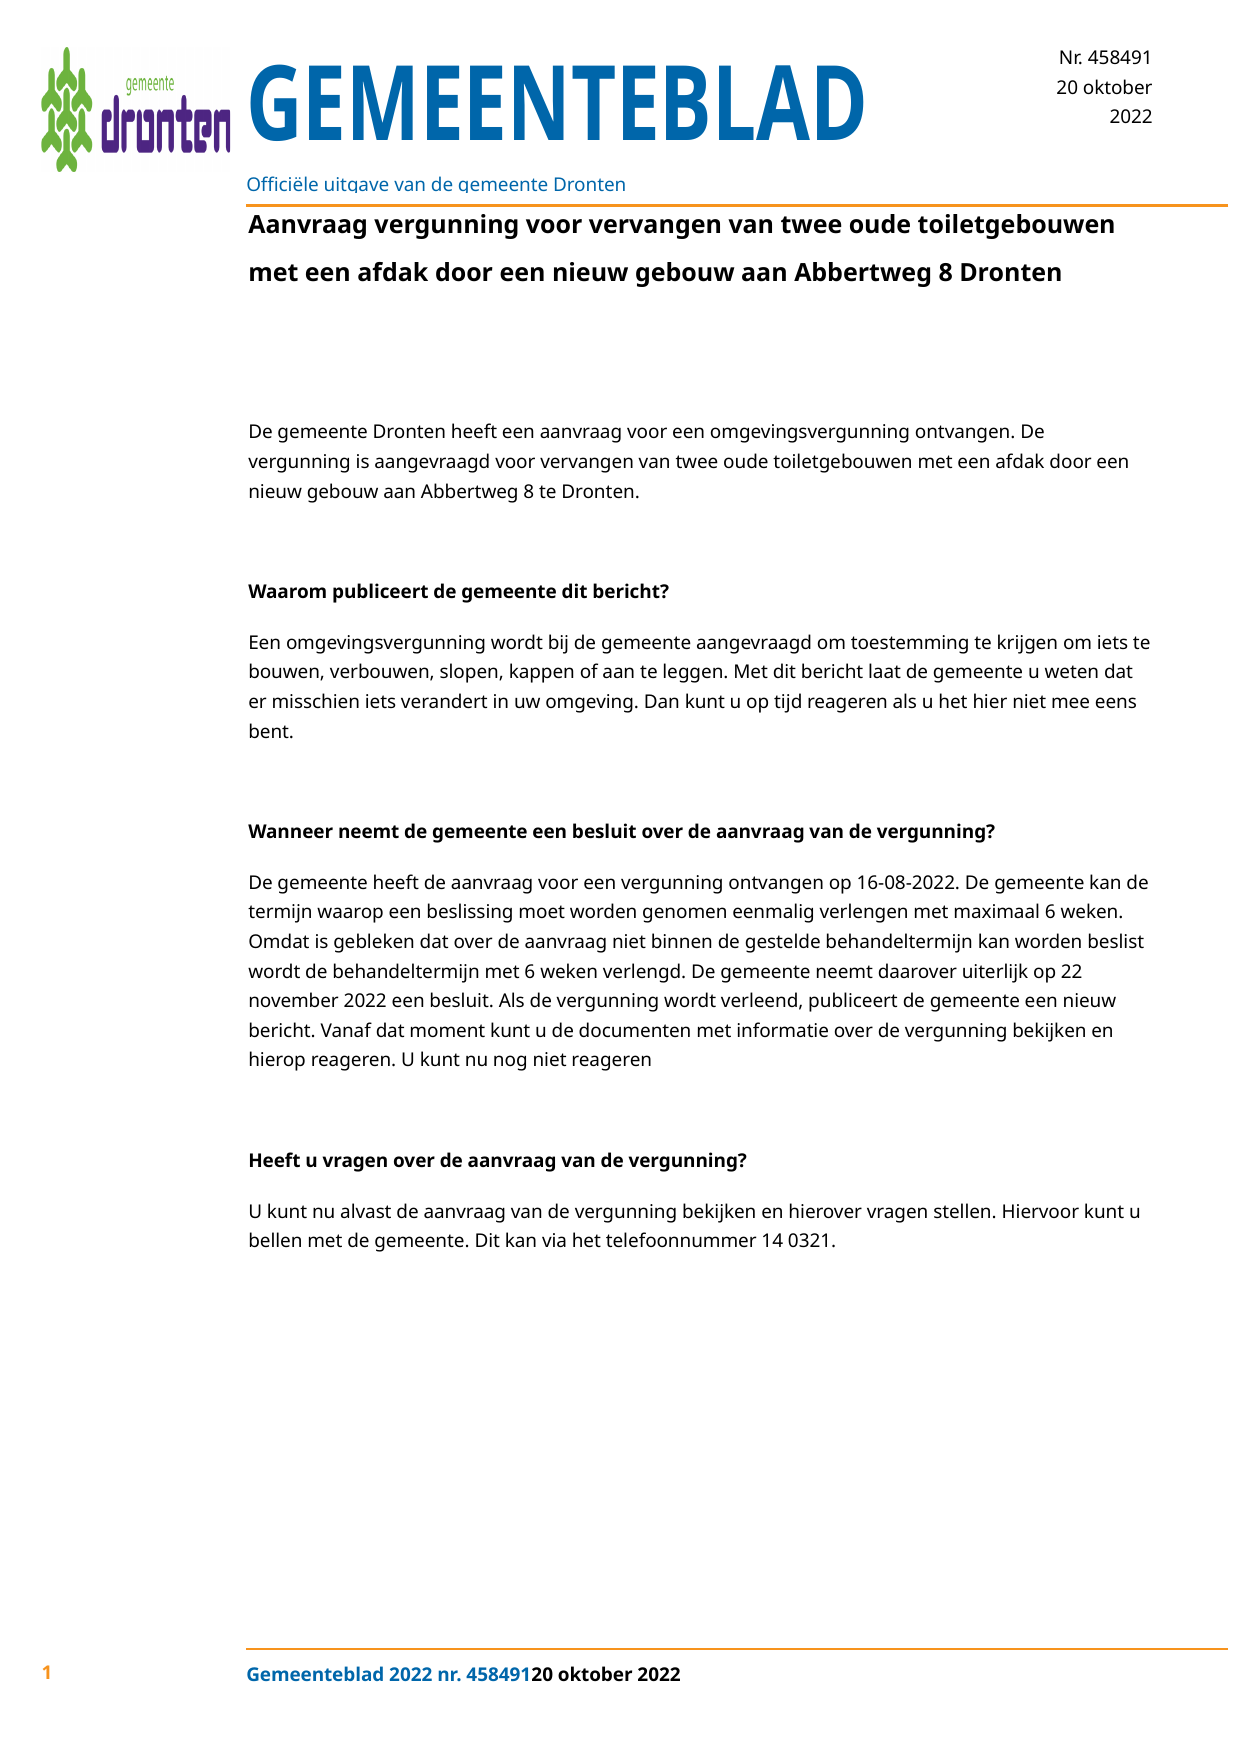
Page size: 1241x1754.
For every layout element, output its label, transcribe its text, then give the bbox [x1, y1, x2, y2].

text Aanvraag vergunning voor vervangen van twee oude toiletgebouwen met een afdak door een nieuw gebouw aan Abbertweg 8 Dronten [248, 207, 1152, 288]
text U kunt nu alvast de aanvraag van de vergunning bekijken en hierover vragen stellen. Hiervoor kunt u bellen met de gemeente. Dit kan via het telefoonnummer 14 0321. [248, 1198, 1152, 1253]
text Wanneer neemt de gemeente een besluit over de aanvraag van de vergunning? [248, 819, 1152, 844]
picture [41, 47, 231, 172]
text Waarom publiceert de gemeente dit bericht? [248, 579, 1152, 604]
text Een omgevingsvergunning wordt bij de gemeente aangevraagd om toestemming te krijgen om iets te bouwen, verbouwen, slopen, kappen of aan te leggen. Met dit bericht laat de gemeente u weten dat er misschien iets verandert in uw omgeving. Dan kunt u op tijd reageren als u het hier niet mee eens bent. [248, 629, 1152, 744]
text De gemeente heeft de aanvraag voor een vergunning ontvangen op 16-08-2022. De gemeente kan de termijn waarop een beslissing moet worden genomen eenmalig verlengen met maximaal 6 weken. Omdat is gebleken dat over de aanvraag niet binnen de gestelde behandeltermijn kan worden beslist wordt de behandeltermijn met 6 weken verlengd. De gemeente neemt daarover uiterlijk op 22 november 2022 een besluit. Als de vergunning wordt verleend, publiceert de gemeente een nieuw bericht. Vanaf dat moment kunt u de documenten met informatie over de vergunning bekijken en hierop reageren. U kunt nu nog niet reageren [248, 869, 1152, 1072]
text Heeft u vragen over de aanvraag van de vergunning? [248, 1147, 1152, 1173]
text De gemeente Dronten heeft een aanvraag voor een omgevingsvergunning ontvangen. De vergunning is aangevraagd voor vervangen van twee oude toiletgebouwen met een afdak door een nieuw gebouw aan Abbertweg 8 te Dronten. [248, 419, 1152, 504]
